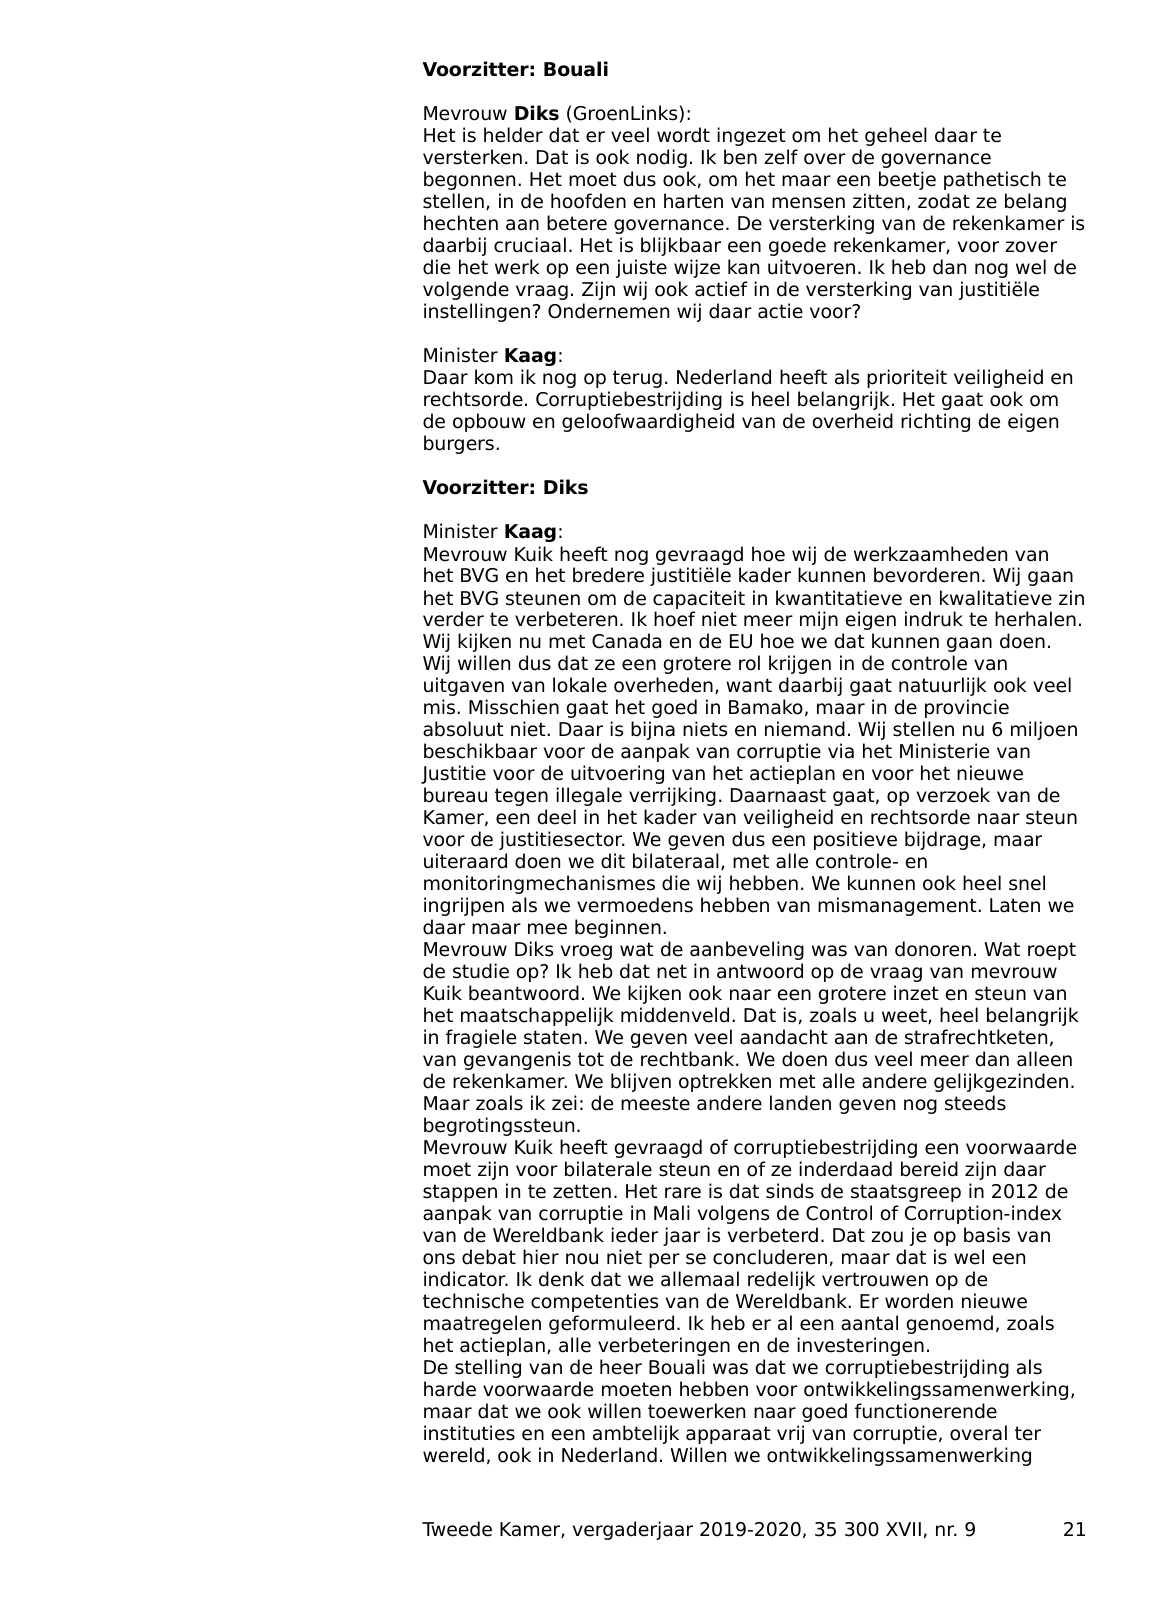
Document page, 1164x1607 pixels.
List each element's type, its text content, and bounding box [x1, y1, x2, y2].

subtitle Voorzitter: Diks [422, 477, 1087, 499]
text Het is helder dat er veel wordt ingezet om het geheel daar te versterken. Dat is ook nodig. Ik ben zelf over de governance begonnen. Het moet dus ook, om het maar een beetje pathetisch te stellen, in de hoofden en harten van mensen zitten, zodat ze belang hechten aan betere governance. De versterking van de rekenkamer is daarbij cruciaal. Het is blijkbaar een goede rekenkamer, voor zover die het werk op een juiste wijze kan uitvoeren. Ik heb dan nog wel de volgende vraag. Zijn wij ook actief in de versterking van justitiële instellingen? Ondernemen wij daar actie voor? [422, 125, 1087, 323]
text Daar kom ik nog op terug. Nederland heeft als prioriteit veiligheid en rechtsorde. Corruptiebestrijding is heel belangrijk. Het gaat ook om de opbouw en geloofwaardigheid van de overheid richting de eigen burgers. [422, 367, 1087, 455]
text De stelling van de heer Bouali was dat we corruptiebestrijding als harde voorwaarde moeten hebben voor ontwikkelingssamenwerking, maar dat we ook willen toewerken naar goed functionerende instituties en een ambtelijk apparaat vrij van corruptie, overal ter wereld, ook in Nederland. Willen we ontwikkelingssamenwerking [422, 1357, 1087, 1467]
text Minister Kaag: [422, 345, 1087, 367]
subtitle Voorzitter: Bouali [422, 59, 1087, 81]
text Mevrouw Kuik heeft nog gevraagd hoe wij de werkzaamheden van het BVG en het bredere justitiële kader kunnen bevorderen. Wij gaan het BVG steunen om de capaciteit in kwantitatieve en kwalitatieve zin verder te verbeteren. Ik hoef niet meer mijn eigen indruk te herhalen. Wij kijken nu met Canada en de EU hoe we dat kunnen gaan doen. Wij willen dus dat ze een grotere rol krijgen in de controle van uitgaven van lokale overheden, want daarbij gaat natuurlijk ook veel mis. Misschien gaat het goed in Bamako, maar in de provincie absoluut niet. Daar is bijna niets en niemand. Wij stellen nu 6 miljoen beschikbaar voor de aanpak van corruptie via het Ministerie van Justitie voor de uitvoering van het actieplan en voor het nieuwe bureau tegen illegale verrijking. Daarnaast gaat, op verzoek van de Kamer, een deel in het kader van veiligheid en rechtsorde naar steun voor de justitiesector. We geven dus een positieve bijdrage, maar uiteraard doen we dit bilateraal, met alle controle- en monitoringmechanismes die wij hebben. We kunnen ook heel snel ingrijpen als we vermoedens hebben van mismanagement. Laten we daar maar mee beginnen. [422, 543, 1087, 939]
text Minister Kaag: [422, 521, 1087, 543]
text Mevrouw Diks (GroenLinks): [422, 103, 1087, 125]
text Mevrouw Kuik heeft gevraagd of corruptiebestrijding een voorwaarde moet zijn voor bilaterale steun en of ze inderdaad bereid zijn daar stappen in te zetten. Het rare is dat sinds de staatsgreep in 2012 de aanpak van corruptie in Mali volgens de Control of Corruption-index van de Wereldbank ieder jaar is verbeterd. Dat zou je op basis van ons debat hier nou niet per se concluderen, maar dat is wel een indicator. Ik denk dat we allemaal redelijk vertrouwen op de technische competenties van de Wereldbank. Er worden nieuwe maatregelen geformuleerd. Ik heb er al een aantal genoemd, zoals het actieplan, alle verbeteringen en de investeringen. [422, 1137, 1087, 1357]
text Mevrouw Diks vroeg wat de aanbeveling was van donoren. Wat roept de studie op? Ik heb dat net in antwoord op de vraag van mevrouw Kuik beantwoord. We kijken ook naar een grotere inzet en steun van het maatschappelijk middenveld. Dat is, zoals u weet, heel belangrijk in fragiele staten. We geven veel aandacht aan de strafrechtketen, van gevangenis tot de rechtbank. We doen dus veel meer dan alleen de rekenkamer. We blijven optrekken met alle andere gelijkgezinden. Maar zoals ik zei: de meeste andere landen geven nog steeds begrotingssteun. [422, 939, 1087, 1137]
